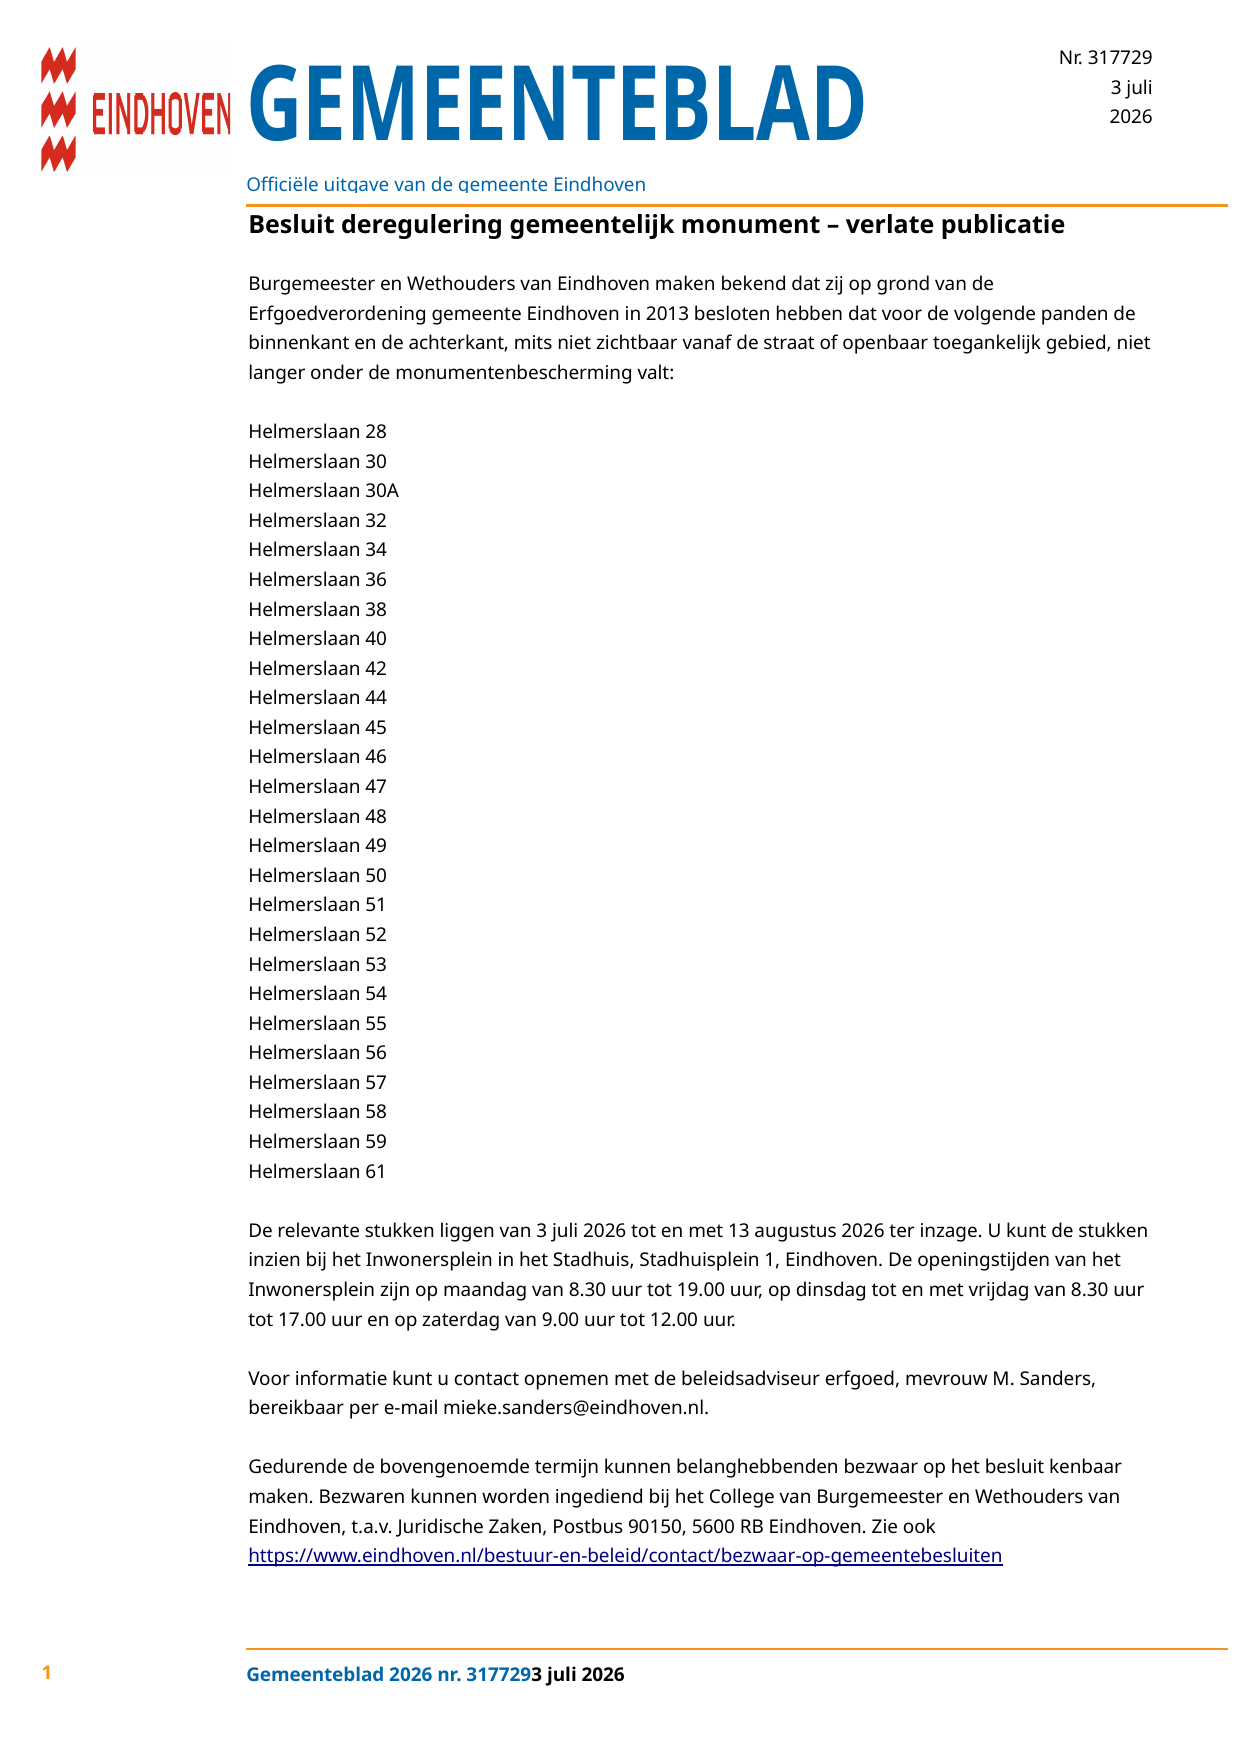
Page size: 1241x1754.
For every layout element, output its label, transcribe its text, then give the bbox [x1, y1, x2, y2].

text Helmerslaan 34 [248, 537, 1152, 562]
text Helmerslaan 45 [248, 714, 1152, 740]
text Burgemeester en Wethouders van Eindhoven maken bekend dat zij op grond van de Erfgoedverordening gemeente Eindhoven in 2013 besloten hebben dat voor de volgende panden de binnenkant en de achterkant, mits niet zichtbaar vanaf de straat of openbaar toegankelijk gebied, niet langer onder de monumentenbescherming valt: [248, 270, 1152, 385]
text Gedurende de bovengenoemde termijn kunnen belanghebbenden bezwaar op het besluit kenbaar maken. Bezwaren kunnen worden ingediend bij het College van Burgemeester en Wethouders van Eindhoven, t.a.v. Juridische Zaken, Postbus 90150, 5600 RB Eindhoven. Zie ook https://www.eindhoven.nl/bestuur-en-beleid/contact/bezwaar-op-gemeentebesluiten [248, 1454, 1152, 1568]
text Helmerslaan 58 [248, 1099, 1152, 1124]
text Helmerslaan 53 [248, 951, 1152, 976]
text Helmerslaan 51 [248, 892, 1152, 917]
text Helmerslaan 50 [248, 862, 1152, 888]
text Voor informatie kunt u contact opnemen met de beleidsadviseur erfgoed, mevrouw M. Sanders, bereikbaar per e-mail mieke.sanders@eindhoven.nl. [248, 1365, 1152, 1420]
text Besluit deregulering gemeentelijk monument – verlate publicatie [248, 207, 1152, 241]
text Helmerslaan 38 [248, 596, 1152, 621]
text Helmerslaan 48 [248, 803, 1152, 828]
picture [41, 47, 231, 172]
text Helmerslaan 30A [248, 477, 1152, 503]
text Helmerslaan 52 [248, 921, 1152, 947]
text Helmerslaan 32 [248, 507, 1152, 533]
text Helmerslaan 40 [248, 625, 1152, 651]
text Helmerslaan 54 [248, 980, 1152, 1006]
text Helmerslaan 28 [248, 418, 1152, 444]
text Helmerslaan 36 [248, 566, 1152, 592]
text Helmerslaan 46 [248, 744, 1152, 769]
text Helmerslaan 49 [248, 832, 1152, 858]
text Helmerslaan 44 [248, 684, 1152, 710]
text Helmerslaan 59 [248, 1128, 1152, 1154]
text Helmerslaan 47 [248, 773, 1152, 799]
text Helmerslaan 61 [248, 1158, 1152, 1183]
text Helmerslaan 55 [248, 1010, 1152, 1036]
text Helmerslaan 42 [248, 655, 1152, 681]
text Helmerslaan 57 [248, 1069, 1152, 1095]
text De relevante stukken liggen van 3 juli 2026 tot en met 13 augustus 2026 ter inzage. U kunt de stukken inzien bij het Inwonersplein in het Stadhuis, Stadhuisplein 1, Eindhoven. De openingstijden van het Inwonersplein zijn op maandag van 8.30 uur tot 19.00 uur, op dinsdag tot en met vrijdag van 8.30 uur tot 17.00 uur en op zaterdag van 9.00 uur tot 12.00 uur. [248, 1217, 1152, 1331]
text Helmerslaan 56 [248, 1039, 1152, 1065]
text Helmerslaan 30 [248, 448, 1152, 473]
